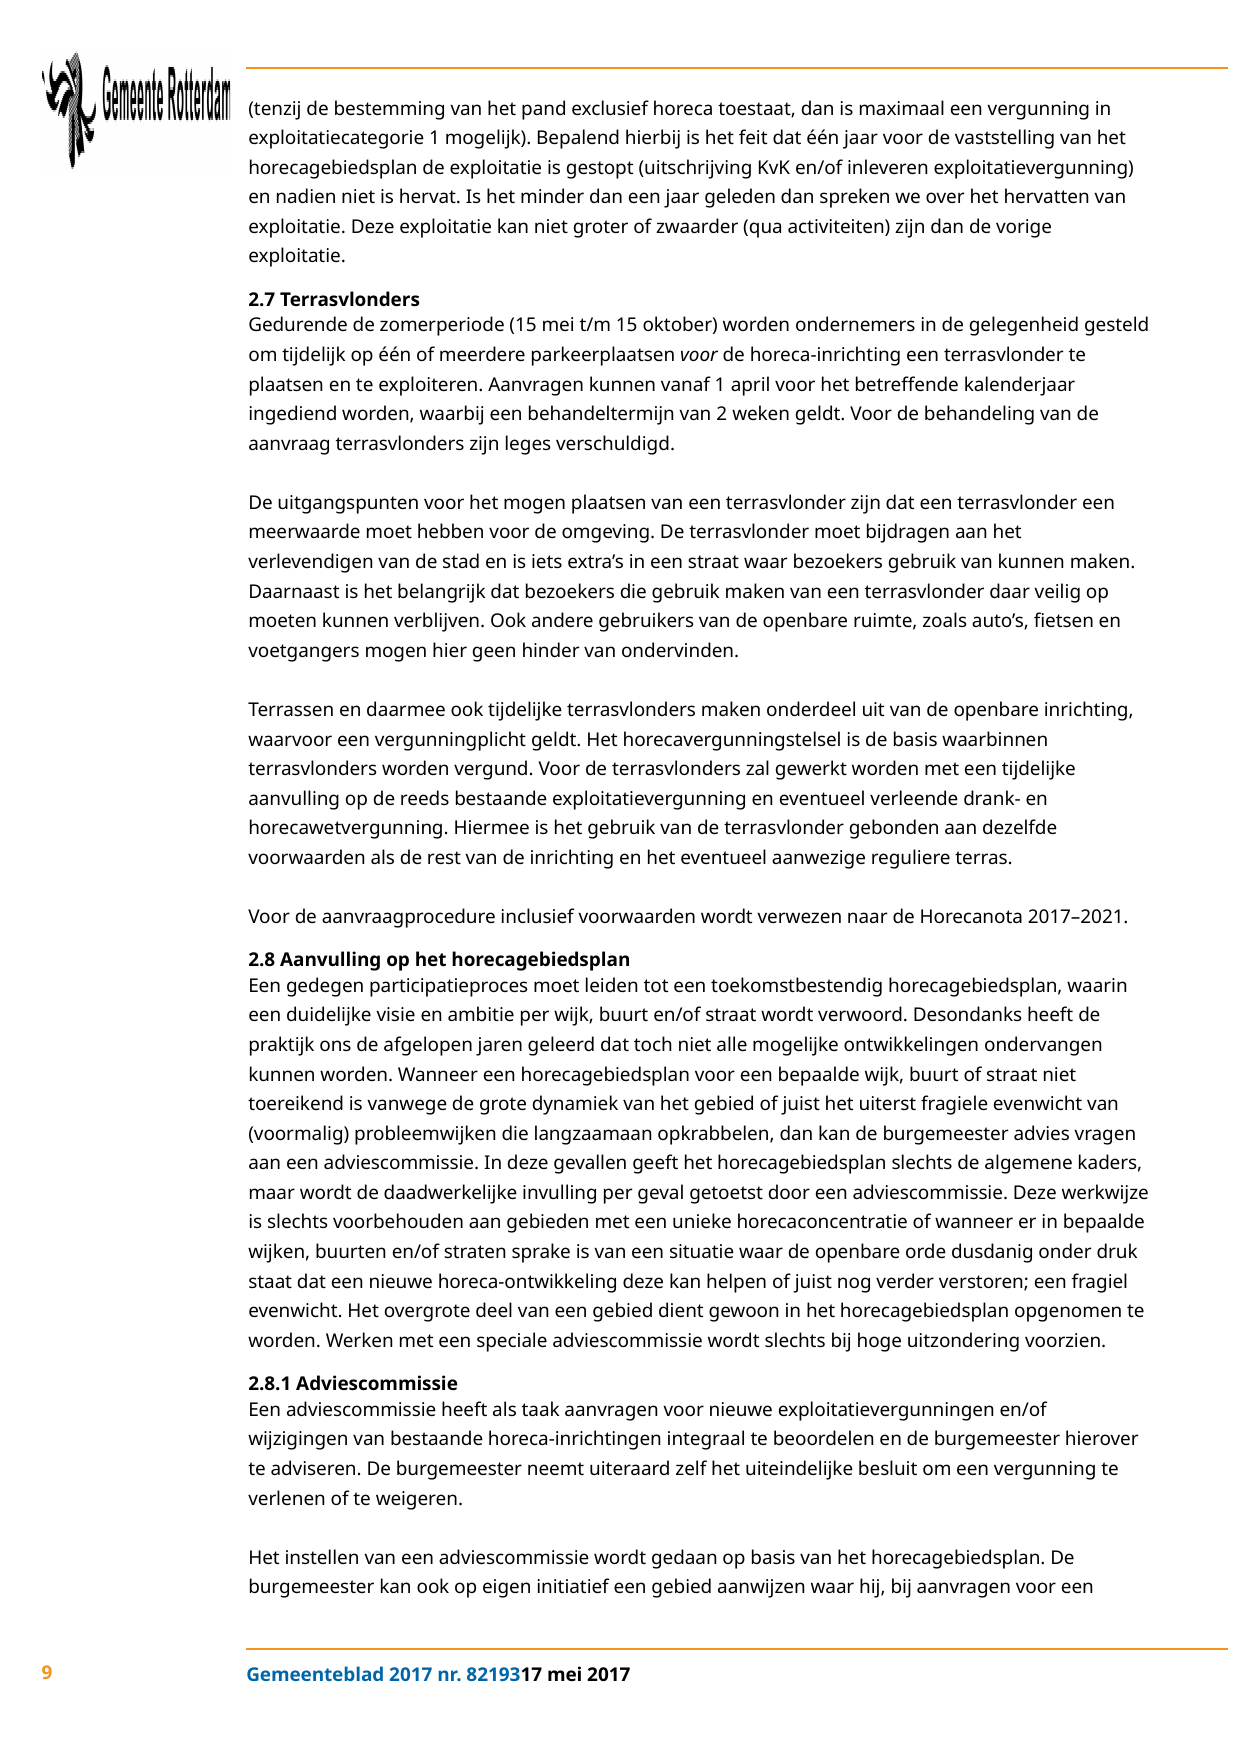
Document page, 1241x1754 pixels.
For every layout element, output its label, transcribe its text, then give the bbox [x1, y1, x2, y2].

picture [41, 47, 231, 172]
text De uitgangspunten voor het mogen plaatsen van een terrasvlonder zijn dat een terrasvlonder een meerwaarde moet hebben voor de omgeving. De terrasvlonder moet bijdragen aan het verlevendigen van de stad en is iets extra’s in een straat waar bezoekers gebruik van kunnen maken. Daarnaast is het belangrijk dat bezoekers die gebruik maken van een terrasvlonder daar veilig op moeten kunnen verblijven. Ook andere gebruikers van de openbare ruimte, zoals auto’s, fietsen en voetgangers mogen hier geen hinder van ondervinden. [248, 489, 1152, 663]
text 2.8 Aanvulling op het horecagebiedsplan [248, 946, 1152, 972]
text Voor de aanvraagprocedure inclusief voorwaarden wordt verwezen naar de Horecanota 2017–2021. [248, 903, 1152, 929]
text 2.8.1 Adviescommissie [248, 1370, 1152, 1396]
text Een gedegen participatieproces moet leiden tot een toekomstbestendig horecagebiedsplan, waarin een duidelijke visie en ambitie per wijk, buurt en/of straat wordt verwoord. Desondanks heeft de praktijk ons de afgelopen jaren geleerd dat toch niet alle mogelijke ontwikkelingen ondervangen kunnen worden. Wanneer een horecagebiedsplan voor een bepaalde wijk, buurt of straat niet toereikend is vanwege de grote dynamiek van het gebied of juist het uiterst fragiele evenwicht van (voormalig) probleemwijken die langzaamaan opkrabbelen, dan kan de burgemeester advies vragen aan een adviescommissie. In deze gevallen geeft het horecagebiedsplan slechts de algemene kaders, maar wordt de daadwerkelijke invulling per geval getoetst door een adviescommissie. Deze werkwijze is slechts voorbehouden aan gebieden met een unieke horecaconcentratie of wanneer er in bepaalde wijken, buurten en/of straten sprake is van een situatie waar de openbare orde dusdanig onder druk staat dat een nieuwe horeca-ontwikkeling deze kan helpen of juist nog verder verstoren; een fragiel evenwicht. Het overgrote deel van een gebied dient gewoon in het horecagebiedsplan opgenomen te worden. Werken met een speciale adviescommissie wordt slechts bij hoge uitzondering voorzien. [248, 972, 1152, 1353]
text 2.7 Terrasvlonders [248, 286, 1152, 312]
text Terrassen en daarmee ook tijdelijke terrasvlonders maken onderdeel uit van de openbare inrichting, waarvoor een vergunningplicht geldt. Het horecavergunningstelsel is de basis waarbinnen terrasvlonders worden vergund. Voor de terrasvlonders zal gewerkt worden met een tijdelijke aanvulling op de reeds bestaande exploitatievergunning en eventueel verleende drank- en horecawetvergunning. Hiermee is het gebruik van de terrasvlonder gebonden aan dezelfde voorwaarden als de rest van de inrichting en het eventueel aanwezige reguliere terras. [248, 696, 1152, 870]
text (tenzij de bestemming van het pand exclusief horeca toestaat, dan is maximaal een vergunning in exploitatiecategorie 1 mogelijk). Bepalend hierbij is het feit dat één jaar voor de vaststelling van het horecagebiedsplan de exploitatie is gestopt (uitschrijving KvK en/of inleveren exploitatievergunning) en nadien niet is hervat. Is het minder dan een jaar geleden dan spreken we over het hervatten van exploitatie. Deze exploitatie kan niet groter of zwaarder (qua activiteiten) zijn dan de vorige exploitatie. [248, 95, 1152, 268]
text Gedurende de zomerperiode (15 mei t/m 15 oktober) worden ondernemers in de gelegenheid gesteld om tijdelijk op één of meerdere parkeerplaatsen voor de horeca-inrichting een terrasvlonder te plaatsen en te exploiteren. Aanvragen kunnen vanaf 1 april voor het betreffende kalenderjaar ingediend worden, waarbij een behandeltermijn van 2 weken geldt. Voor de behandeling van de aanvraag terrasvlonders zijn leges verschuldigd. [248, 312, 1152, 456]
text Het instellen van een adviescommissie wordt gedaan op basis van het horecagebiedsplan. De burgemeester kan ook op eigen initiatief een gebied aanwijzen waar hij, bij aanvragen voor een [248, 1544, 1152, 1599]
text Een adviescommissie heeft als taak aanvragen voor nieuwe exploitatievergunningen en/of wijzigingen van bestaande horeca-inrichtingen integraal te beoordelen en de burgemeester hierover te adviseren. De burgemeester neemt uiteraard zelf het uiteindelijke besluit om een vergunning te verlenen of te weigeren. [248, 1396, 1152, 1510]
